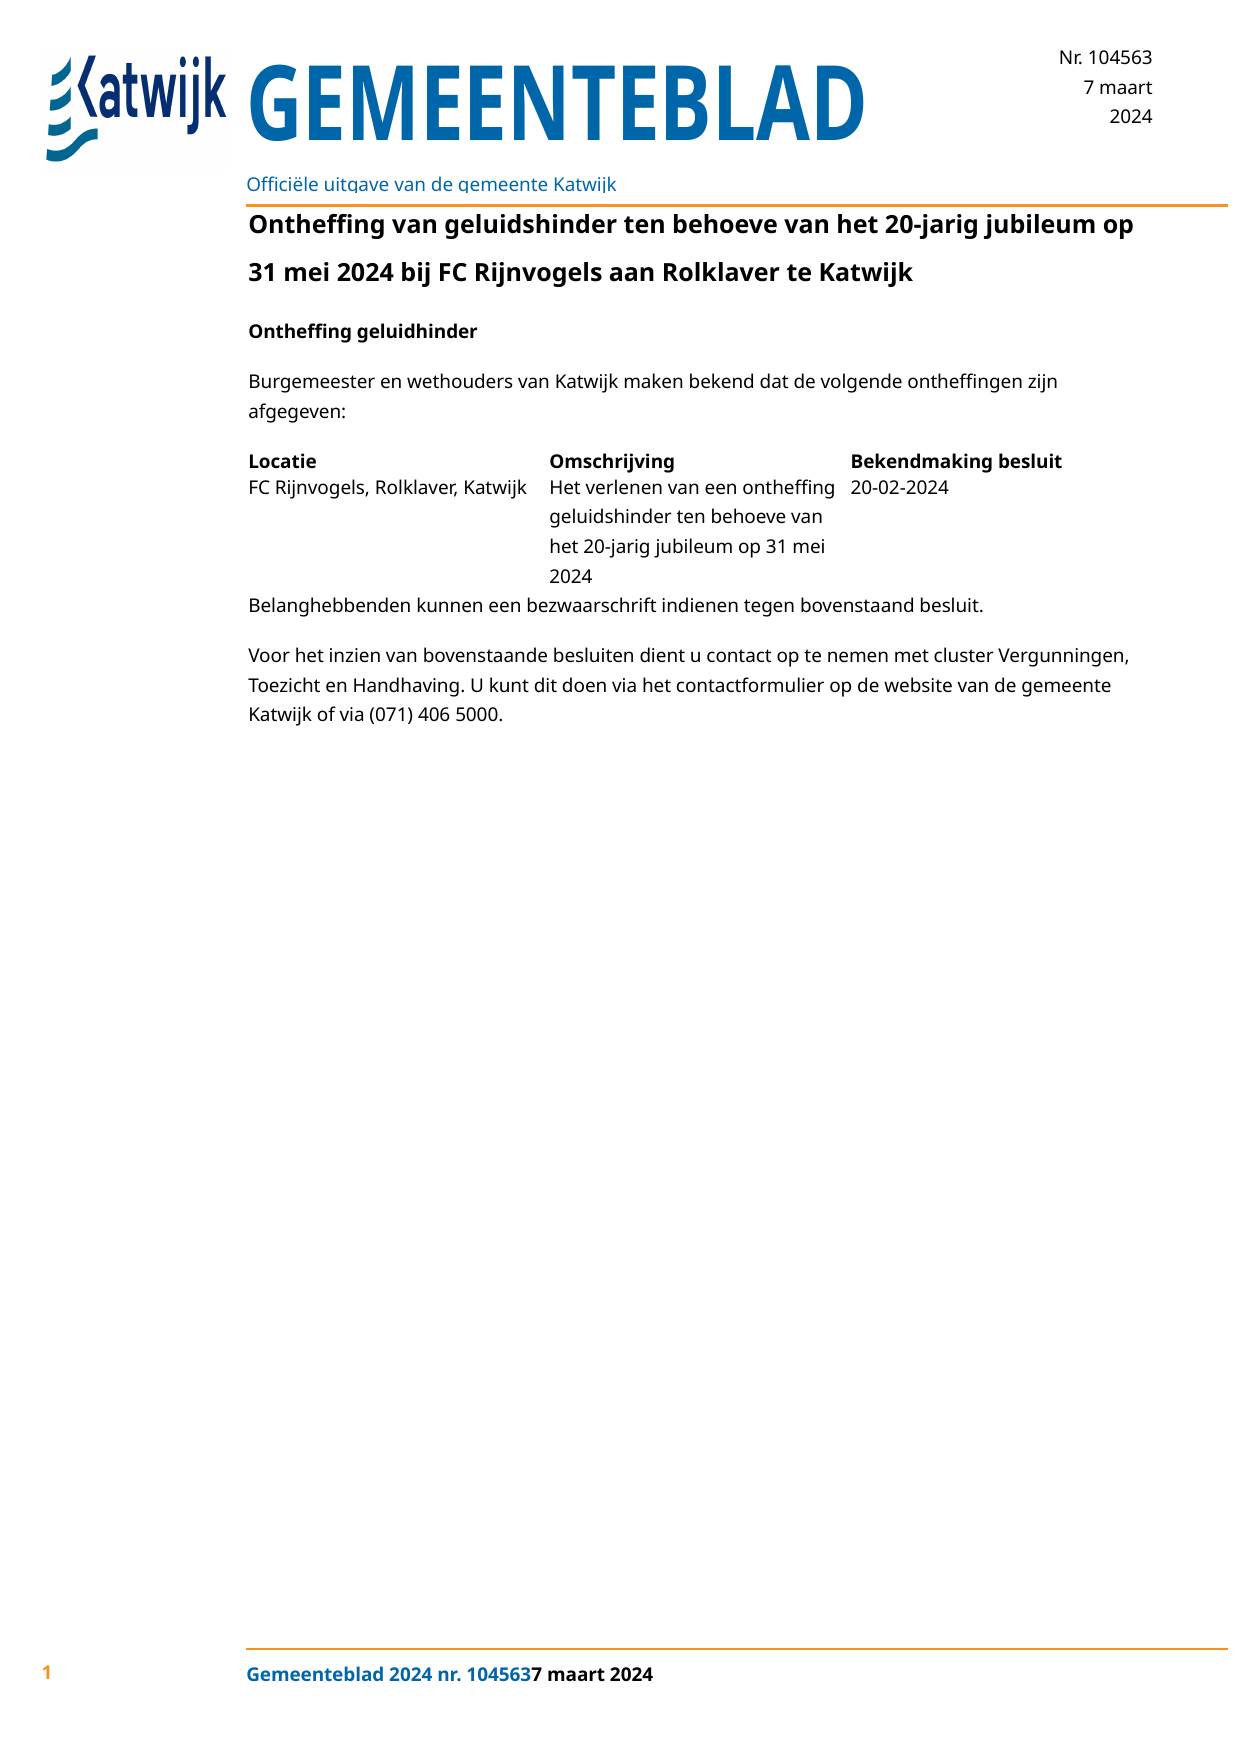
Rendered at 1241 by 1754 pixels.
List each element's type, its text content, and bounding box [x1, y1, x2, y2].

text Ontheffing geluidhinder [248, 318, 1152, 344]
table_header Bekendmaking besluit [850, 449, 1152, 474]
table_cell Het verlenen van een ontheffing geluidshinder ten behoeve van het 20-jarig jubileum op 31 mei 2024 [549, 474, 850, 589]
text Burgemeester en wethouders van Katwijk maken bekend dat de volgende ontheffingen zijn afgegeven: [248, 368, 1152, 424]
text Ontheffing van geluidshinder ten behoeve van het 20-jarig jubileum op 31 mei 2024 bij FC Rijnvogels aan Rolklaver te Katwijk [248, 207, 1152, 288]
table_header Omschrijving [549, 449, 850, 474]
table_cell FC Rijnvogels, Rolklaver, Katwijk [248, 474, 549, 589]
table_cell 20-02-2024 [850, 474, 1152, 589]
text Belanghebbenden kunnen een bezwaarschrift indienen tegen bovenstaand besluit. [248, 592, 1152, 618]
table_header Locatie [248, 449, 549, 474]
text Voor het inzien van bovenstaande besluiten dient u contact op te nemen met cluster Vergunningen, Toezicht en Handhaving. U kunt dit doen via het contactformulier op de website van de gemeente Katwijk of via (071) 406 5000. [248, 642, 1152, 727]
picture [41, 47, 231, 172]
